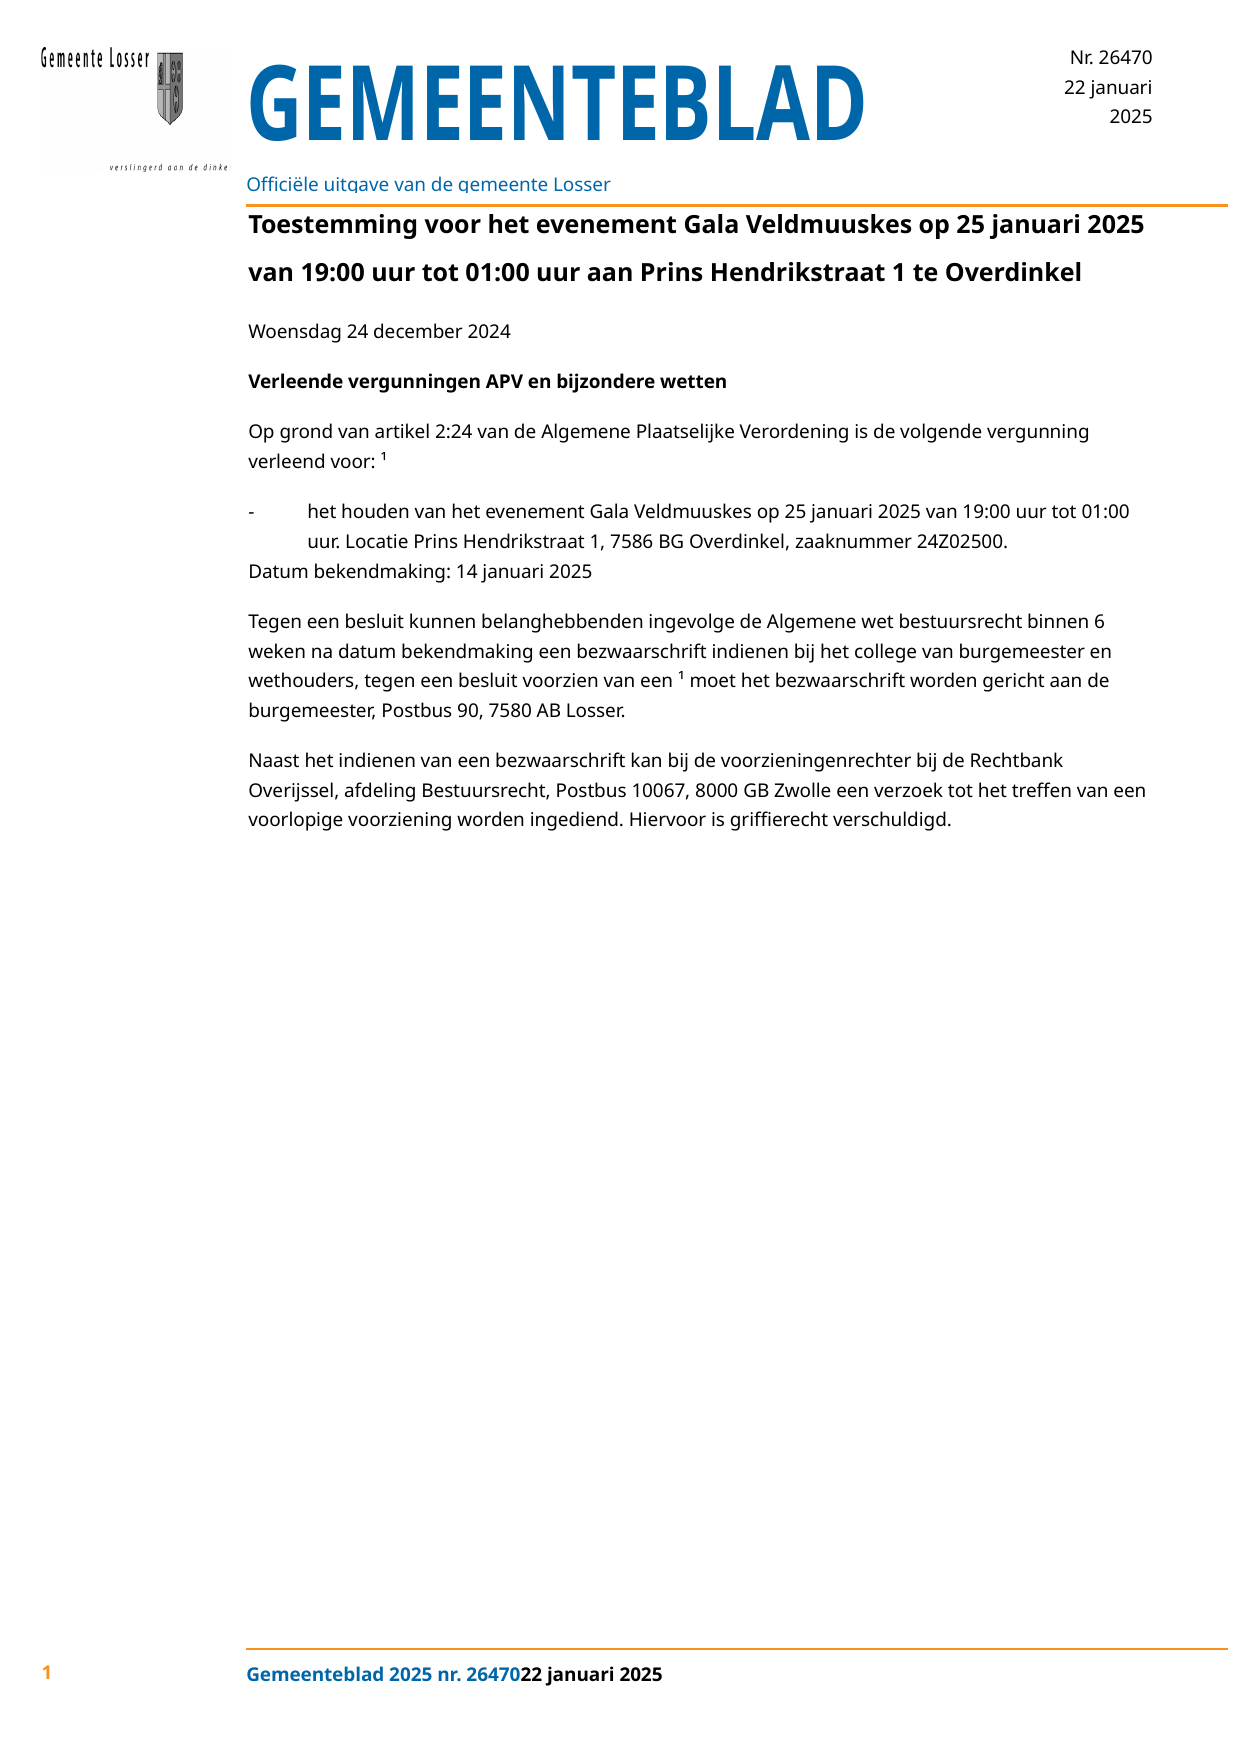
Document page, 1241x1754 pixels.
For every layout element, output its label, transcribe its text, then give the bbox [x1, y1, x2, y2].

text Datum bekendmaking: 14 januari 2025 [248, 558, 1152, 584]
text Naast het indienen van een bezwaarschrift kan bij de voorzieningenrechter bij de Rechtbank Overijssel, afdeling Bestuursrecht, Postbus 10067, 8000 GB Zwolle een verzoek tot het treffen van een voorlopige voorziening worden ingediend. Hiervoor is griffierecht verschuldigd. [248, 747, 1152, 832]
text Woensdag 24 december 2024 [248, 318, 1152, 344]
picture [41, 47, 231, 172]
text Toestemming voor het evenement Gala Veldmuuskes op 25 januari 2025 van 19:00 uur tot 01:00 uur aan Prins Hendrikstraat 1 te Overdinkel [248, 207, 1152, 288]
text Tegen een besluit kunnen belanghebbenden ingevolge de Algemene wet bestuursrecht binnen 6 weken na datum bekendmaking een bezwaarschrift indienen bij het college van burgemeester en wethouders, tegen een besluit voorzien van een ¹ moet het bezwaarschrift worden gericht aan de burgemeester, Postbus 90, 7580 AB Losser. [248, 608, 1152, 723]
text Op grond van artikel 2:24 van de Algemene Plaatselijke Verordening is de volgende vergunning verleend voor: ¹ [248, 419, 1152, 474]
text Verleende vergunningen APV en bijzondere wetten [248, 368, 1152, 394]
list het houden van het evenement Gala Veldmuuskes op 25 januari 2025 van 19:00 uur tot 01:00 uur. Locatie Prins Hendrikstraat 1, 7586 BG Overdinkel, zaaknummer 24Z02500. [248, 499, 1152, 554]
